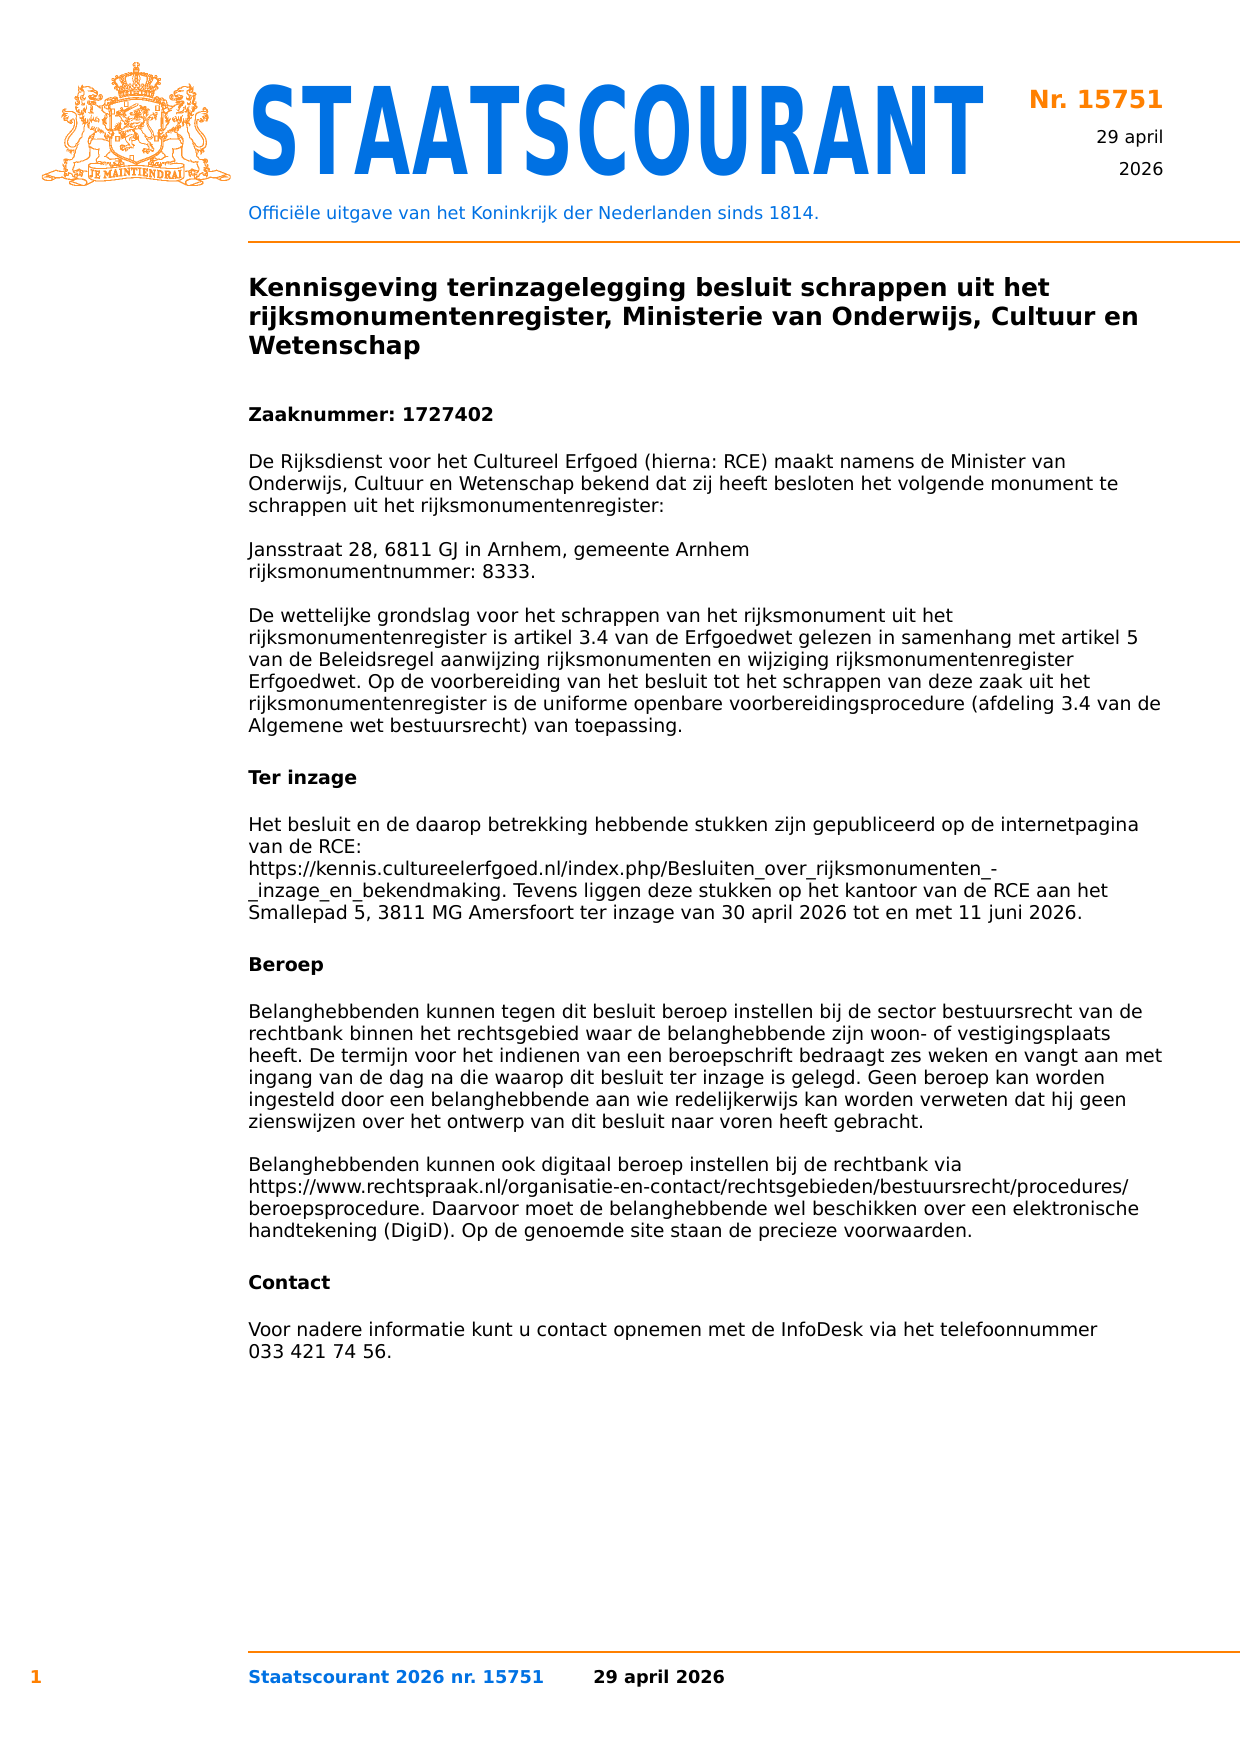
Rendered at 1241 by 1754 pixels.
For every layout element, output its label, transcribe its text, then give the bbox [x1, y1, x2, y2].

text Jansstraat 28, 6811 GJ in Arnhem, gemeente Arnhem [248, 539, 1163, 561]
text https://kennis.cultureelerfgoed.nl/index.php/Besluiten_over_rijksmonumenten_-_inzage_en_bekendmaking. Tevens liggen deze stukken op het kantoor van de RCE aan het Smallepad 5, 3811 MG Amersfoort ter inzage van 30 april 2026 tot en met 11 juni 2026. [248, 858, 1163, 924]
table_header Nr. 15751 [998, 62, 1240, 121]
table_header STAATSCOURANT [248, 62, 998, 203]
table_cell 2026 [998, 153, 1240, 203]
text rijksmonumentnummer: 8333. [248, 561, 1163, 583]
text Belanghebbenden kunnen tegen dit besluit beroep instellen bij de sector bestuursrecht van de rechtbank binnen het rechtsgebied waar de belanghebbende zijn woon- of vestigingsplaats heeft. De termijn voor het indienen van een beroepschrift bedraagt zes weken en vangt aan met ingang van de dag na die waarop dit besluit ter inzage is gelegd. Geen beroep kan worden ingesteld door een belanghebbende aan wie redelijkerwijs kan worden verweten dat hij geen zienswijzen over het ontwerp van dit besluit naar voren heeft gebracht. [248, 1001, 1163, 1132]
text De Rijksdienst voor het Cultureel Erfgoed (hierna: RCE) maakt namens de Minister van Onderwijs, Cultuur en Wetenschap bekend dat zij heeft besloten het volgende monument te schrappen uit het rijksmonumentenregister: [248, 451, 1163, 517]
table_cell Officiële uitgave van het Koninkrijk der Nederlanden sinds 1814. [248, 203, 1240, 241]
subtitle Zaaknummer: 1727402 [248, 404, 1163, 426]
picture [41, 62, 231, 186]
table_header [25, 62, 248, 241]
subtitle Contact [248, 1272, 1163, 1294]
subtitle Ter inzage [248, 767, 1163, 789]
subtitle Beroep [248, 954, 1163, 976]
subtitle Kennisgeving terinzagelegging besluit schrappen uit het rijksmonumentenregister, Ministerie van Onderwijs, Cultuur en Wetenschap [248, 273, 1163, 361]
text Het besluit en de daarop betrekking hebbende stukken zijn gepubliceerd op de internetpagina van de RCE: [248, 814, 1163, 858]
text De wettelijke grondslag voor het schrappen van het rijksmonument uit het rijksmonumentenregister is artikel 3.4 van de Erfgoedwet gelezen in samenhang met artikel 5 van de Beleidsregel aanwijzing rijksmonumenten en wijziging rijksmonumentenregister Erfgoedwet. Op de voorbereiding van het besluit tot het schrappen van deze zaak uit het rijksmonumentenregister is de uniforme openbare voorbereidingsprocedure (afdeling 3.4 van de Algemene wet bestuursrecht) van toepassing. [248, 605, 1163, 737]
text Belanghebbenden kunnen ook digitaal beroep instellen bij de rechtbank via https://www.rechtspraak.nl/organisatie-en-contact/rechtsgebieden/bestuursrecht/procedures/beroepsprocedure. Daarvoor moet de belanghebbende wel beschikken over een elektronische handtekening (DigiD). Op de genoemde site staan de precieze voorwaarden. [248, 1154, 1163, 1242]
table_cell 29 april [998, 121, 1240, 153]
text Voor nadere informatie kunt u contact opnemen met de InfoDesk via het telefoonnummer 033 421 74 56. [248, 1319, 1163, 1363]
